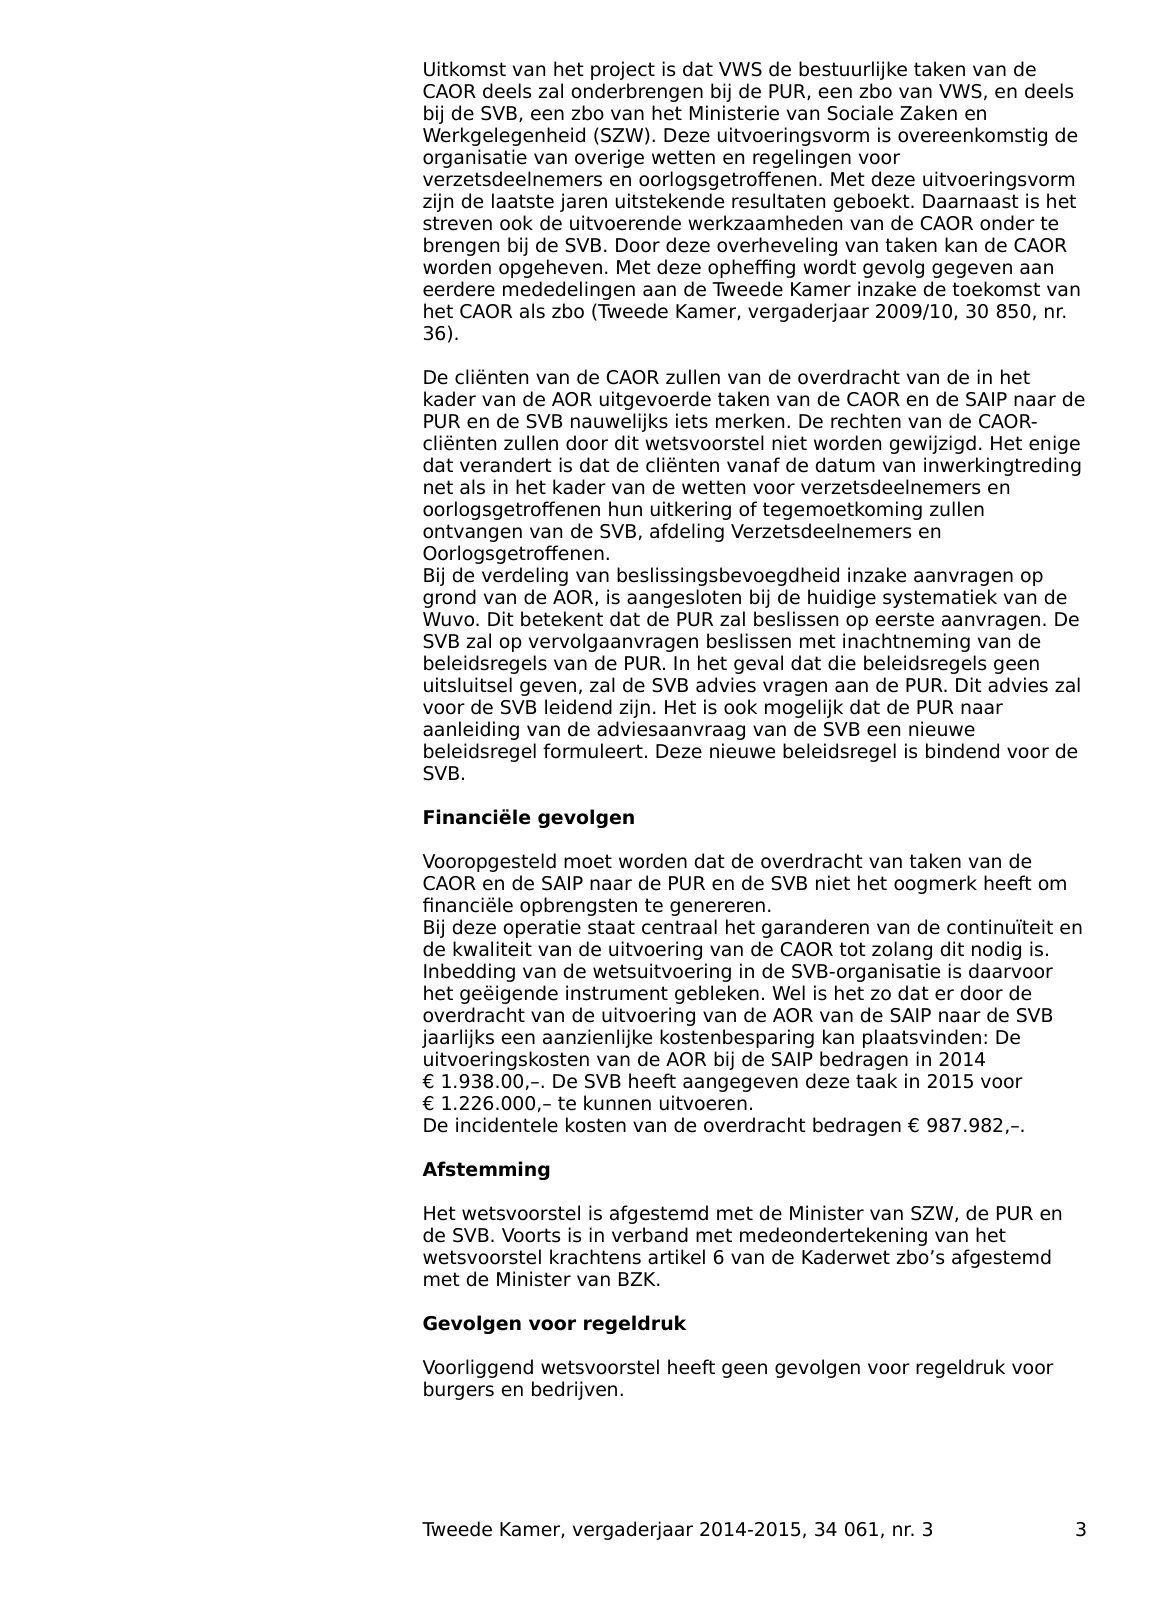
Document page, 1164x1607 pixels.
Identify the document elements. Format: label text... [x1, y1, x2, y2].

text De incidentele kosten van de overdracht bedragen € 987.982,–. [422, 1115, 1087, 1137]
text De cliënten van de CAOR zullen van de overdracht van de in het kader van de AOR uitgevoerde taken van de CAOR en de SAIP naar de PUR en de SVB nauwelijks iets merken. De rechten van de CAOR-cliënten zullen door dit wetsvoorstel niet worden gewijzigd. Het enige dat verandert is dat de cliënten vanaf de datum van inwerkingtreding net als in het kader van de wetten voor verzetsdeelnemers en oorlogsgetroffenen hun uitkering of tegemoetkoming zullen ontvangen van de SVB, afdeling Verzetsdeelnemers en Oorlogsgetroffenen. [422, 367, 1087, 565]
text Bij de verdeling van beslissingsbevoegdheid inzake aanvragen op grond van de AOR, is aangesloten bij de huidige systematiek van de Wuvo. Dit betekent dat de PUR zal beslissen op eerste aanvragen. De SVB zal op vervolgaanvragen beslissen met inachtneming van de beleidsregels van de PUR. In het geval dat die beleidsregels geen uitsluitsel geven, zal de SVB advies vragen aan de PUR. Dit advies zal voor de SVB leidend zijn. Het is ook mogelijk dat de PUR naar aanleiding van de adviesaanvraag van de SVB een nieuwe beleidsregel formuleert. Deze nieuwe beleidsregel is bindend voor de SVB. [422, 565, 1087, 784]
text Vooropgesteld moet worden dat de overdracht van taken van de CAOR en de SAIP naar de PUR en de SVB niet het oogmerk heeft om financiële opbrengsten te genereren. [422, 851, 1087, 917]
text Bij deze operatie staat centraal het garanderen van de continuïteit en de kwaliteit van de uitvoering van de CAOR tot zolang dit nodig is. Inbedding van de wetsuitvoering in de SVB-organisatie is daarvoor het geëigende instrument gebleken. Wel is het zo dat er door de overdracht van de uitvoering van de AOR van de SAIP naar de SVB jaarlijks een aanzienlijke kostenbesparing kan plaatsvinden: De uitvoeringskosten van de AOR bij de SAIP bedragen in 2014 € 1.938.00,–. De SVB heeft aangegeven deze taak in 2015 voor € 1.226.000,– te kunnen uitvoeren. [422, 917, 1087, 1115]
text Het wetsvoorstel is afgestemd met de Minister van SZW, de PUR en de SVB. Voorts is in verband met medeondertekening van het wetsvoorstel krachtens artikel 6 van de Kaderwet zbo’s afgestemd met de Minister van BZK. [422, 1203, 1087, 1291]
subtitle Gevolgen voor regeldruk [422, 1313, 1087, 1335]
subtitle Afstemming [422, 1159, 1087, 1181]
subtitle Financiële gevolgen [422, 807, 1087, 829]
text Voorliggend wetsvoorstel heeft geen gevolgen voor regeldruk voor burgers en bedrijven. [422, 1357, 1087, 1401]
text Uitkomst van het project is dat VWS de bestuurlijke taken van de CAOR deels zal onderbrengen bij de PUR, een zbo van VWS, en deels bij de SVB, een zbo van het Ministerie van Sociale Zaken en Werkgelegenheid (SZW). Deze uitvoeringsvorm is overeenkomstig de organisatie van overige wetten en regelingen voor verzetsdeelnemers en oorlogsgetroffenen. Met deze uitvoeringsvorm zijn de laatste jaren uitstekende resultaten geboekt. Daarnaast is het streven ook de uitvoerende werkzaamheden van de CAOR onder te brengen bij de SVB. Door deze overheveling van taken kan de CAOR worden opgeheven. Met deze opheffing wordt gevolg gegeven aan eerdere mededelingen aan de Tweede Kamer inzake de toekomst van het CAOR als zbo (Tweede Kamer, vergaderjaar 2009/10, 30 850, nr. 36). [422, 59, 1087, 345]
